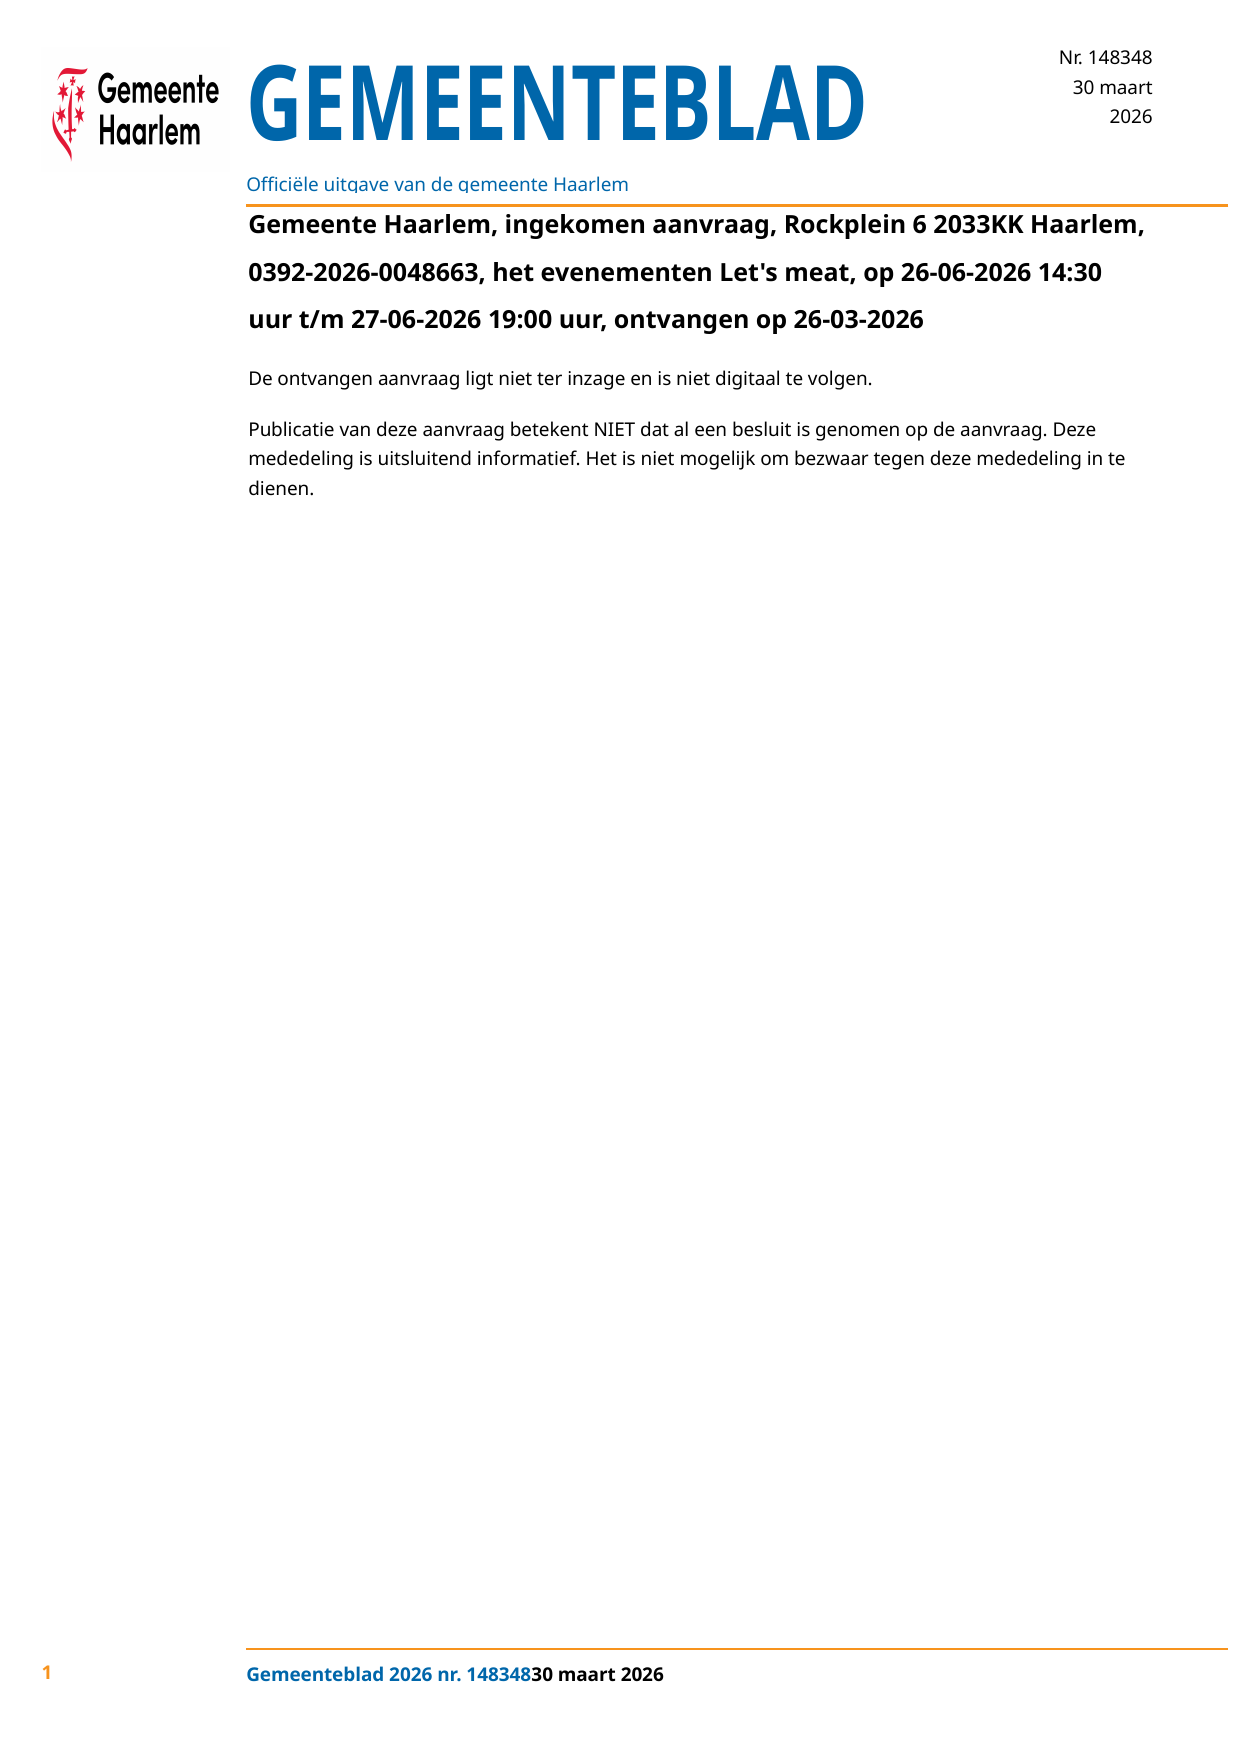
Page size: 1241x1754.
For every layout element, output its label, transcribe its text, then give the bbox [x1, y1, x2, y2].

text De ontvangen aanvraag ligt niet ter inzage en is niet digitaal te volgen. [248, 366, 1152, 391]
text Gemeente Haarlem, ingekomen aanvraag, Rockplein 6 2033KK Haarlem, 0392-2026-0048663, het evenementen Let's meat, op 26-06-2026 14:30 uur t/m 27-06-2026 19:00 uur, ontvangen op 26-03-2026 [248, 207, 1152, 336]
text Publicatie van deze aanvraag betekent NIET dat al een besluit is genomen op de aanvraag. Deze mededeling is uitsluitend informatief. Het is niet mogelijk om bezwaar tegen deze mededeling in te dienen. [248, 416, 1152, 501]
picture [41, 47, 231, 172]
